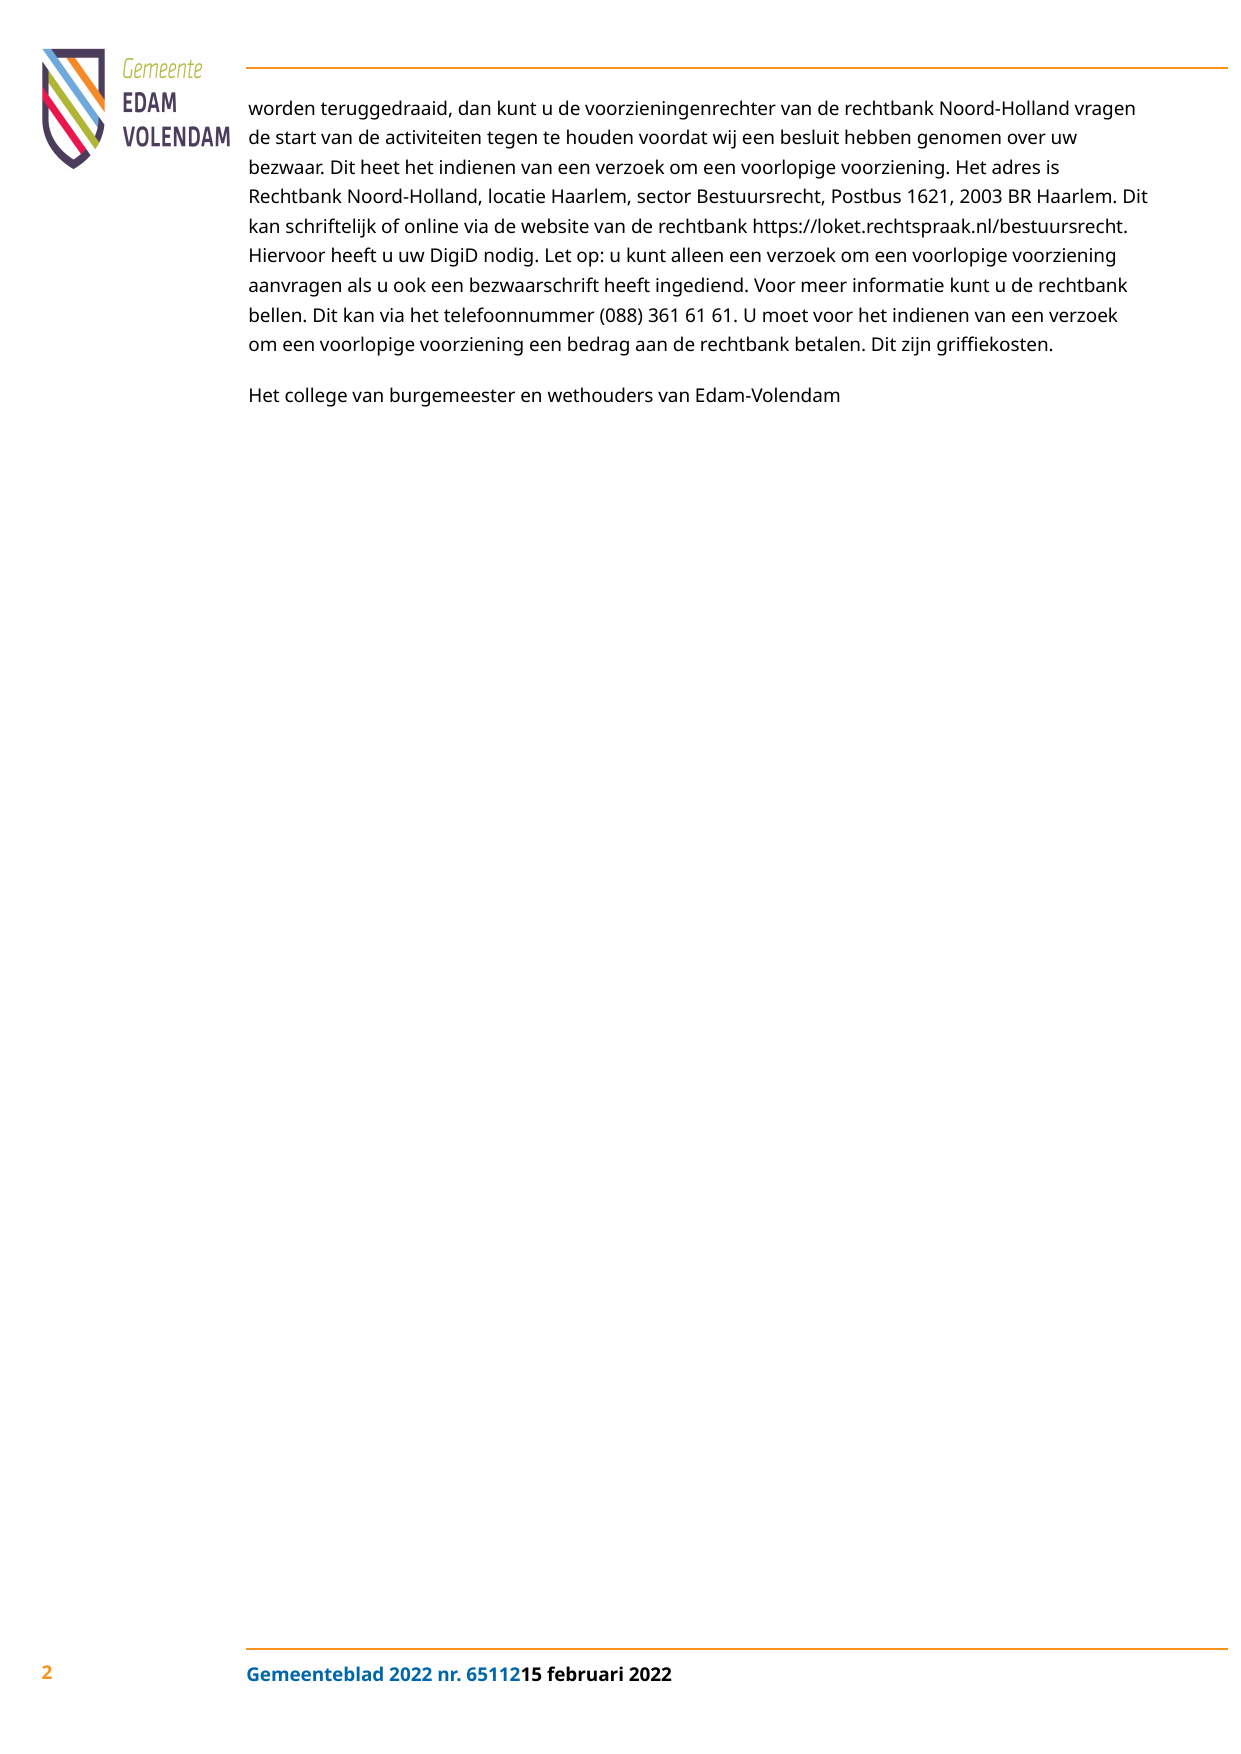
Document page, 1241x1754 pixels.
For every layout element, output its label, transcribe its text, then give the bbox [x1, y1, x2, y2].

text Het college van burgemeester en wethouders van Edam-Volendam [248, 382, 1152, 408]
picture [41, 47, 231, 172]
text worden teruggedraaid, dan kunt u de voorzieningenrechter van de rechtbank Noord-Holland vragen de start van de activiteiten tegen te houden voordat wij een besluit hebben genomen over uw bezwaar. Dit heet het indienen van een verzoek om een voorlopige voorziening. Het adres is Rechtbank Noord-Holland, locatie Haarlem, sector Bestuursrecht, Postbus 1621, 2003 BR Haarlem. Dit kan schriftelijk of online via de website van de rechtbank https://loket.rechtspraak.nl/bestuursrecht. Hiervoor heeft u uw DigiD nodig. Let op: u kunt alleen een verzoek om een voorlopige voorziening aanvragen als u ook een bezwaarschrift heeft ingediend. Voor meer informatie kunt u de rechtbank bellen. Dit kan via het telefoonnummer (088) 361 61 61. U moet voor het indienen van een verzoek om een voorlopige voorziening een bedrag aan de rechtbank betalen. Dit zijn griffiekosten. [248, 95, 1152, 357]
